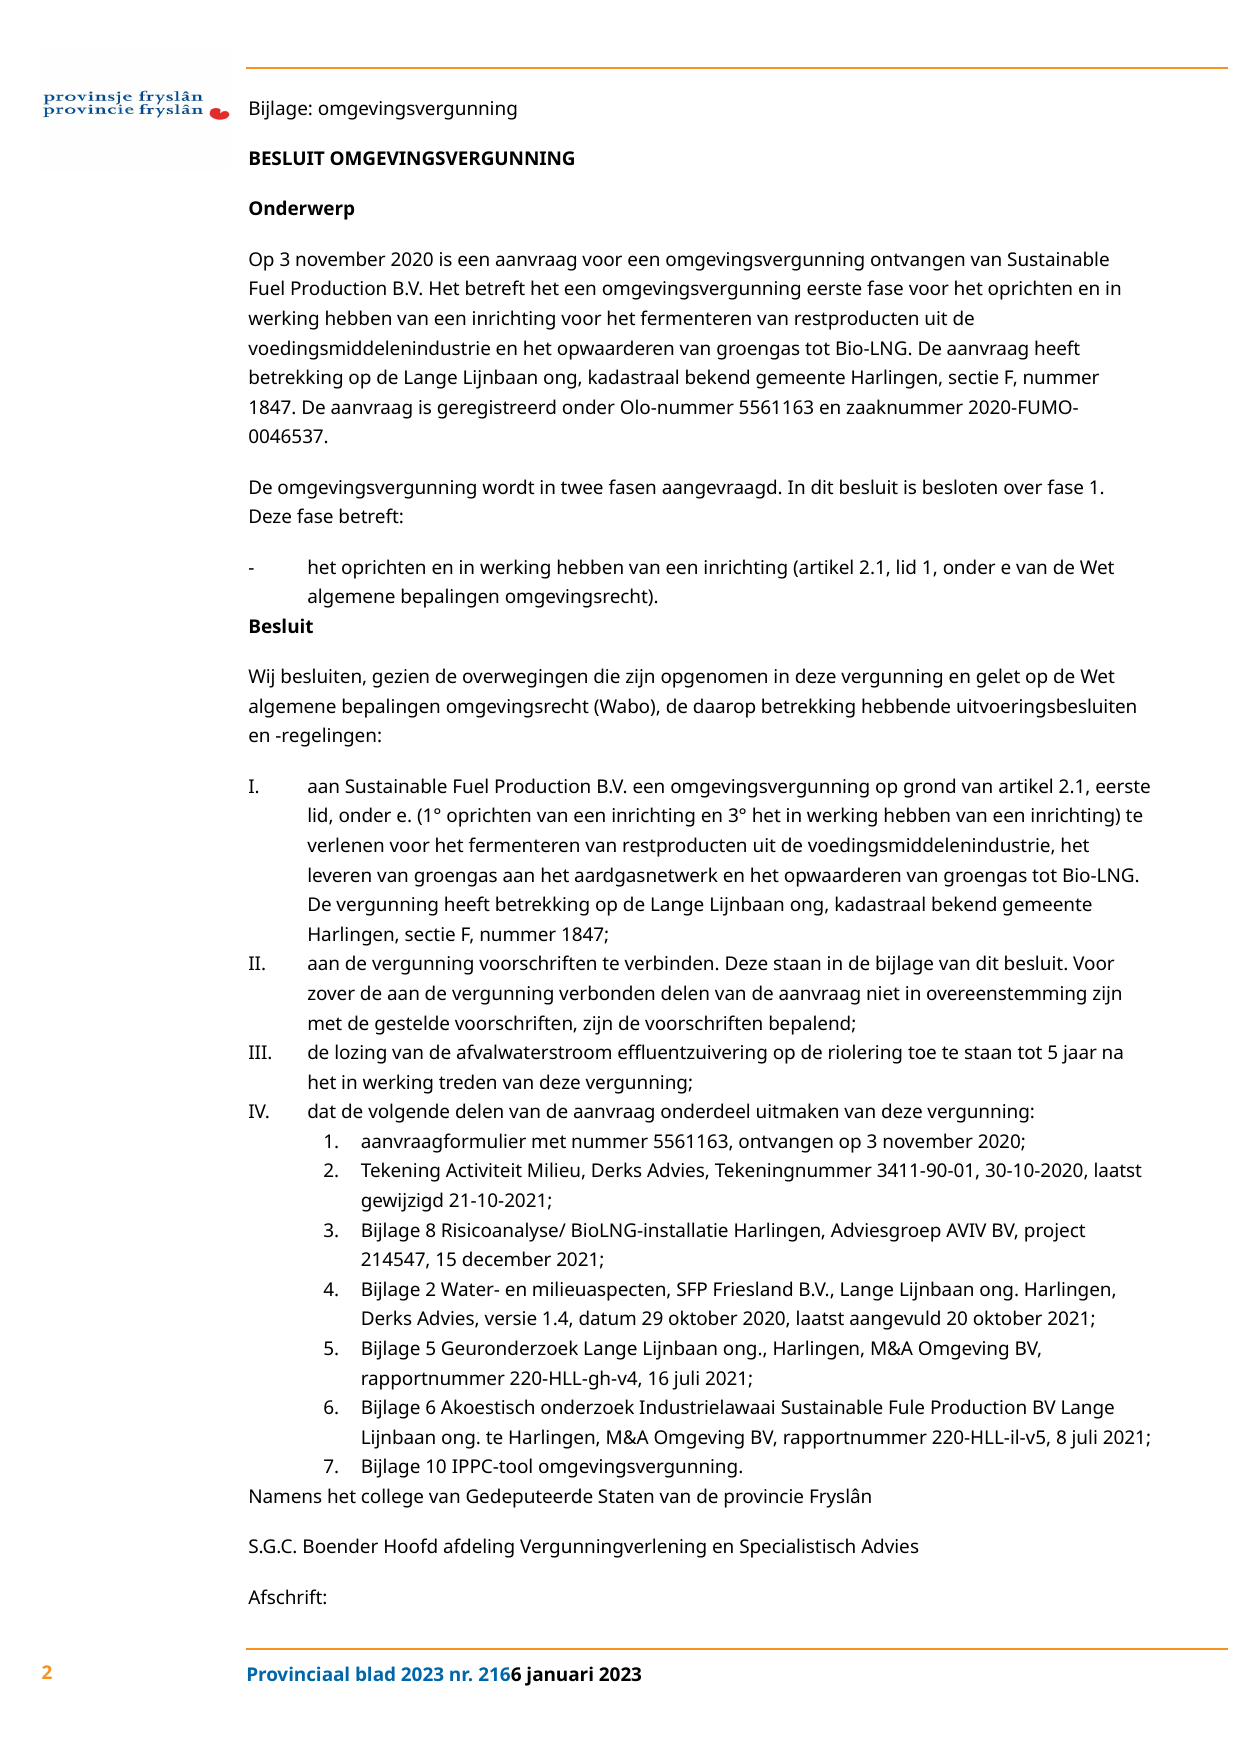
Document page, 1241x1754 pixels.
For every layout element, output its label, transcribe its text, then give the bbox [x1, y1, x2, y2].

list Bijlage 5 Geuronderzoek Lange Lijnbaan ong., Harlingen, M&A Omgeving BV, rapportnummer 220-HLL-gh-v4, 16 juli 2021; [323, 1335, 1152, 1391]
text De omgevingsvergunning wordt in twee fasen aangevraagd. In dit besluit is besloten over fase 1. Deze fase betreft: [248, 474, 1152, 529]
text Op 3 november 2020 is een aanvraag voor een omgevingsvergunning ontvangen van Sustainable Fuel Production B.V. Het betreft het een omgevingsvergunning eerste fase voor het oprichten en in werking hebben van een inrichting voor het fermenteren van restproducten uit de voedingsmiddelenindustrie en het opwaarderen van groengas tot Bio-LNG. De aanvraag heeft betrekking op de Lange Lijnbaan ong, kadastraal bekend gemeente Harlingen, sectie F, nummer 1847. De aanvraag is geregistreerd onder Olo-nummer 5561163 en zaaknummer 2020-FUMO-0046537. [248, 246, 1152, 449]
text Namens het college van Gedeputeerde Staten van de provincie Fryslân [248, 1483, 1152, 1509]
text Onderwerp [248, 196, 1152, 221]
text Bijlage: omgevingsvergunning [248, 95, 1152, 121]
picture [41, 47, 231, 172]
list Bijlage 2 Water- en milieuaspecten, SFP Friesland B.V., Lange Lijnbaan ong. Harlingen, Derks Advies, versie 1.4, datum 29 oktober 2020, laatst aangevuld 20 oktober 2021; [323, 1276, 1152, 1331]
list het oprichten en in werking hebben van een inrichting (artikel 2.1, lid 1, onder e van de Wet algemene bepalingen omgevingsrecht). [248, 554, 1152, 609]
list dat de volgende delen van de aanvraag onderdeel uitmaken van deze vergunning: [248, 1098, 1152, 1124]
list Bijlage 8 Risicoanalyse/ BioLNG-installatie Harlingen, Adviesgroep AVIV BV, project 214547, 15 december 2021; [323, 1217, 1152, 1272]
list Bijlage 6 Akoestisch onderzoek Industrielawaai Sustainable Fule Production BV Lange Lijnbaan ong. te Harlingen, M&A Omgeving BV, rapportnummer 220-HLL-il-v5, 8 juli 2021; [323, 1394, 1152, 1450]
list aanvraagformulier met nummer 5561163, ontvangen op 3 november 2020; [323, 1128, 1152, 1154]
list Tekening Activiteit Milieu, Derks Advies, Tekeningnummer 3411-90-01, 30-10-2020, laatst gewijzigd 21-10-2021; [323, 1158, 1152, 1213]
list de lozing van de afvalwaterstroom effluentzuivering op de riolering toe te staan tot 5 jaar na het in werking treden van deze vergunning; [248, 1039, 1152, 1095]
text Besluit [248, 613, 1152, 639]
text Wij besluiten, gezien de overwegingen die zijn opgenomen in deze vergunning en gelet op de Wet algemene bepalingen omgevingsrecht (Wabo), de daarop betrekking hebbende uitvoeringsbesluiten en -regelingen: [248, 663, 1152, 748]
text S.G.C. Boender Hoofd afdeling Vergunningverlening en Specialistisch Advies [248, 1533, 1152, 1559]
list aan Sustainable Fuel Production B.V. een omgevingsvergunning op grond van artikel 2.1, eerste lid, onder e. (1° oprichten van een inrichting en 3° het in werking hebben van een inrichting) te verlenen voor het fermenteren van restproducten uit de voedingsmiddelenindustrie, het leveren van groengas aan het aardgasnetwerk en het opwaarderen van groengas tot Bio-LNG. De vergunning heeft betrekking op de Lange Lijnbaan ong, kadastraal bekend gemeente Harlingen, sectie F, nummer 1847; [248, 773, 1152, 947]
list aan de vergunning voorschriften te verbinden. Deze staan in de bijlage van dit besluit. Voor zover de aan de vergunning verbonden delen van de aanvraag niet in overeenstemming zijn met de gestelde voorschriften, zijn de voorschriften bepalend; [248, 951, 1152, 1036]
list Bijlage 10 IPPC-tool omgevingsvergunning. [323, 1453, 1152, 1479]
text BESLUIT OMGEVINGSVERGUNNING [248, 145, 1152, 171]
text Afschrift: [248, 1584, 1152, 1610]
